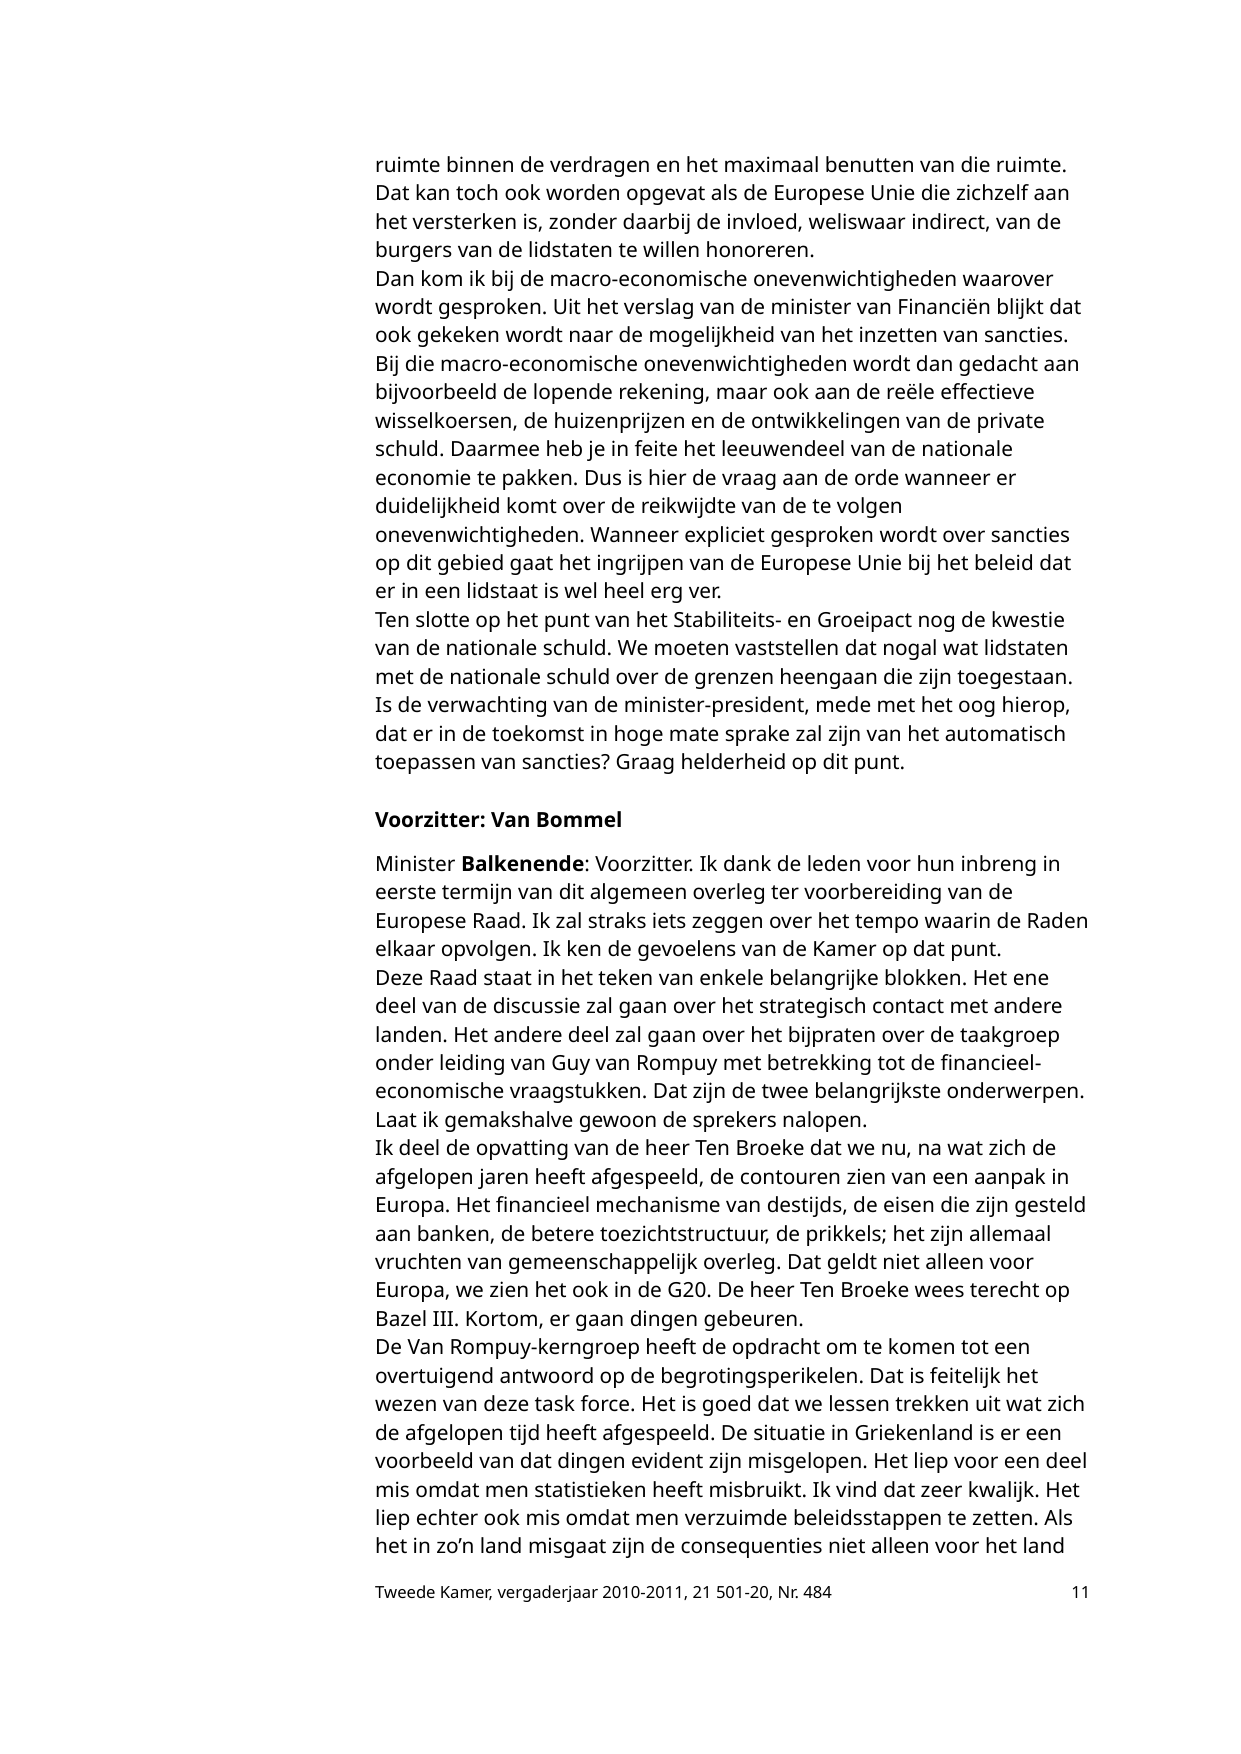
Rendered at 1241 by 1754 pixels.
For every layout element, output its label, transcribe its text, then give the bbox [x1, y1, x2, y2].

text Ik deel de opvatting van de heer Ten Broeke dat we nu, na wat zich de afgelopen jaren heeft afgespeeld, de contouren zien van een aanpak in Europa. Het financieel mechanisme van destijds, de eisen die zijn gesteld aan banken, de betere toezichtstructuur, de prikkels; het zijn allemaal vruchten van gemeenschappelijk overleg. Dat geldt niet alleen voor Europa, we zien het ook in de G20. De heer Ten Broeke wees terecht op Bazel III. Kortom, er gaan dingen gebeuren. [375, 1133, 1090, 1332]
text Ten slotte op het punt van het Stabiliteits- en Groeipact nog de kwestie van de nationale schuld. We moeten vaststellen dat nogal wat lidstaten met de nationale schuld over de grenzen heengaan die zijn toegestaan. Is de verwachting van de minister-president, mede met het oog hierop, dat er in de toekomst in hoge mate sprake zal zijn van het automatisch toepassen van sancties? Graag helderheid op dit punt. [375, 605, 1090, 776]
text Deze Raad staat in het teken van enkele belangrijke blokken. Het ene deel van de discussie zal gaan over het strategisch contact met andere landen. Het andere deel zal gaan over het bijpraten over de taakgroep onder leiding van Guy van Rompuy met betrekking tot de financieel-economische vraagstukken. Dat zijn de twee belangrijkste onderwerpen. Laat ik gemakshalve gewoon de sprekers nalopen. [375, 963, 1090, 1133]
text Minister Balkenende: Voorzitter. Ik dank de leden voor hun inbreng in eerste termijn van dit algemeen overleg ter voorbereiding van de Europese Raad. Ik zal straks iets zeggen over het tempo waarin de Raden elkaar opvolgen. Ik ken de gevoelens van de Kamer op dat punt. [375, 849, 1090, 963]
text Dan kom ik bij de macro-economische onevenwichtigheden waarover wordt gesproken. Uit het verslag van de minister van Financiën blijkt dat ook gekeken wordt naar de mogelijkheid van het inzetten van sancties. Bij die macro-economische onevenwichtigheden wordt dan gedacht aan bijvoorbeeld de lopende rekening, maar ook aan de reële effectieve wisselkoersen, de huizenprijzen en de ontwikkelingen van de private schuld. Daarmee heb je in feite het leeuwendeel van de nationale economie te pakken. Dus is hier de vraag aan de orde wanneer er duidelijkheid komt over de reikwijdte van de te volgen onevenwichtigheden. Wanneer expliciet gesproken wordt over sancties op dit gebied gaat het ingrijpen van de Europese Unie bij het beleid dat er in een lidstaat is wel heel erg ver. [375, 264, 1090, 605]
text Voorzitter: Van Bommel [375, 806, 1090, 834]
text De Van Rompuy-kerngroep heeft de opdracht om te komen tot een overtuigend antwoord op de begrotingsperikelen. Dat is feitelijk het wezen van deze task force. Het is goed dat we lessen trekken uit wat zich de afgelopen tijd heeft afgespeeld. De situatie in Griekenland is er een voorbeeld van dat dingen evident zijn misgelopen. Het liep voor een deel mis omdat men statistieken heeft misbruikt. Ik vind dat zeer kwalijk. Het liep echter ook mis omdat men verzuimde beleidsstappen te zetten. Als het in zo’n land misgaat zijn de consequenties niet alleen voor het land [375, 1332, 1090, 1560]
text ruimte binnen de verdragen en het maximaal benutten van die ruimte. Dat kan toch ook worden opgevat als de Europese Unie die zichzelf aan het versterken is, zonder daarbij de invloed, weliswaar indirect, van de burgers van de lidstaten te willen honoreren. [375, 150, 1090, 264]
